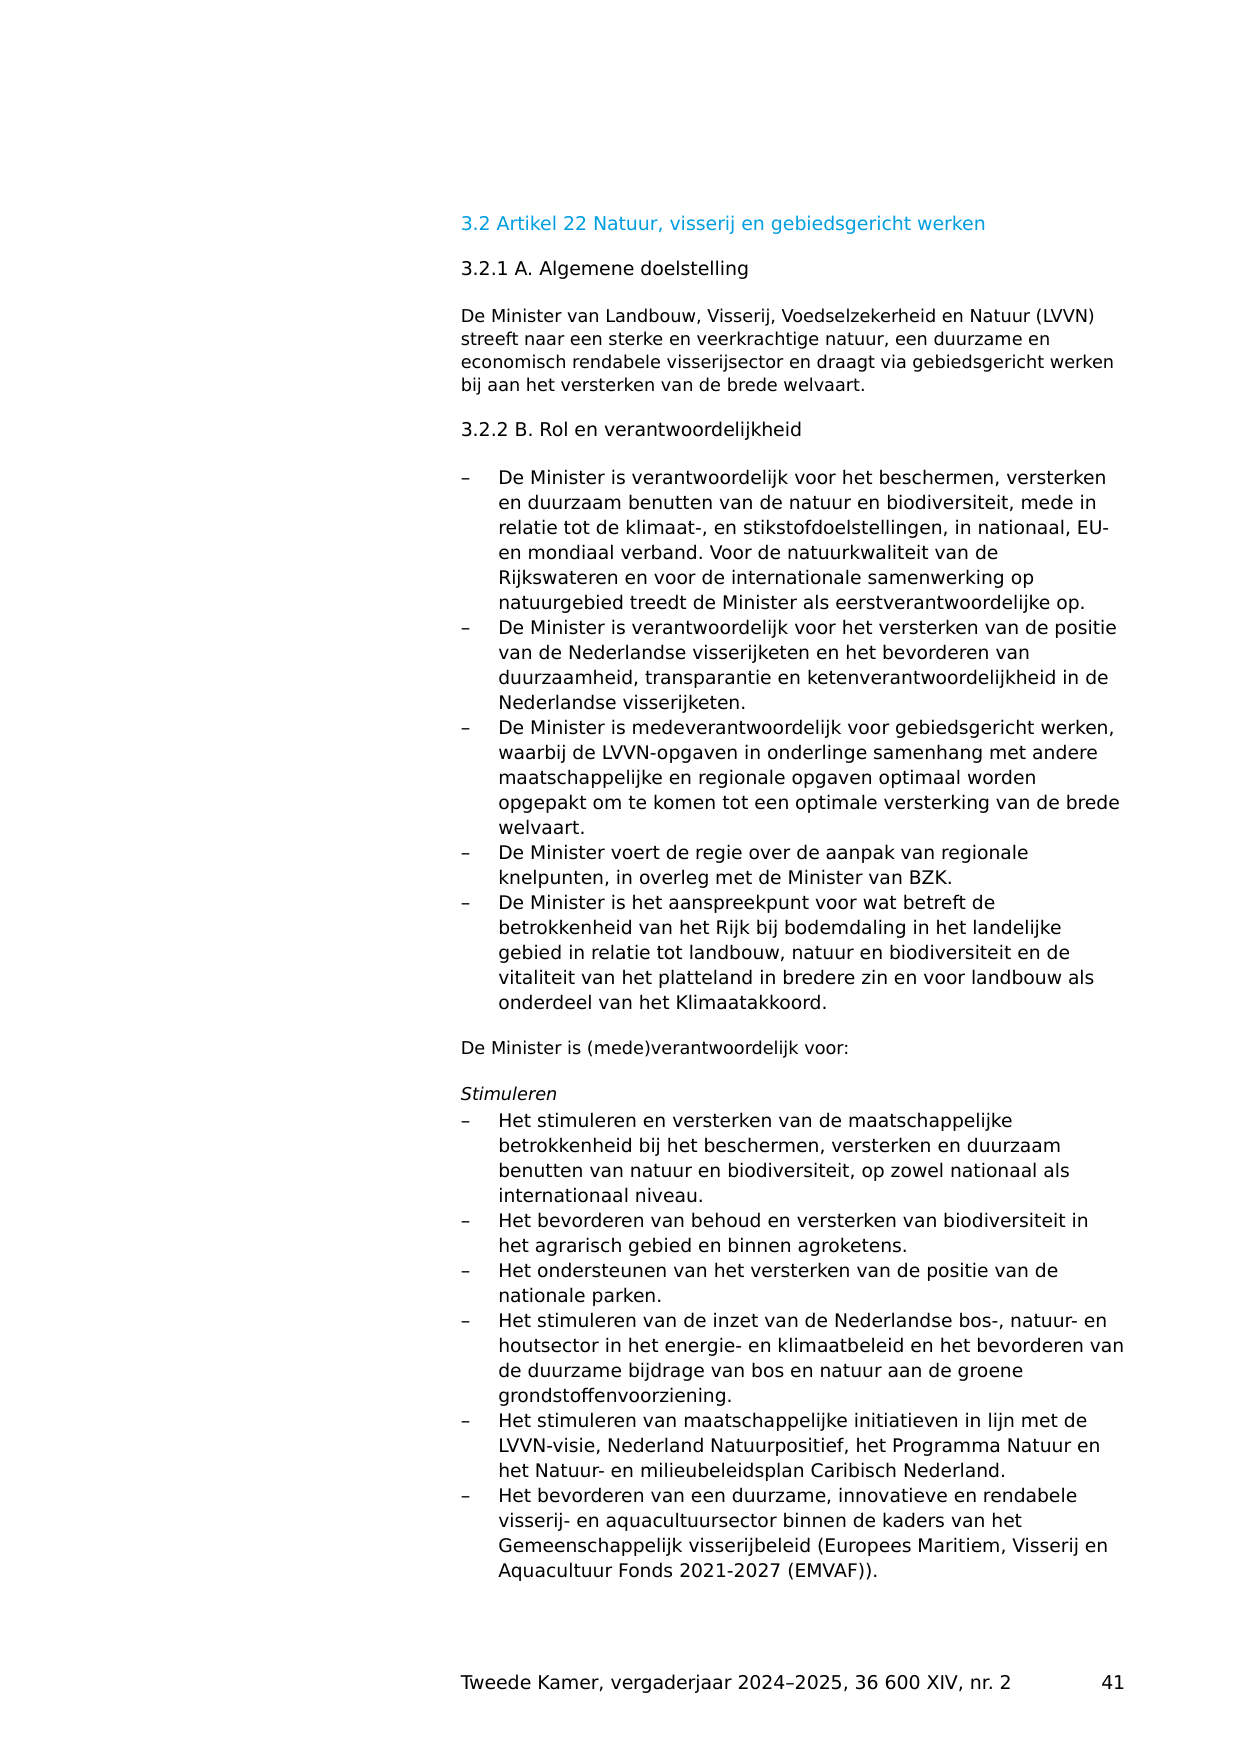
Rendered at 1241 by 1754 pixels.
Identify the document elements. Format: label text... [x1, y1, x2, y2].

list De Minister is verantwoordelijk voor het beschermen, versterken en duurzaam benutten van de natuur en biodiversiteit, mede in relatie tot de klimaat-, en stikstofdoelstellingen, in nationaal, EU- en mondiaal verband. Voor de natuurkwaliteit van de Rijkswateren en voor de internationale samenwerking op natuurgebied treedt de Minister als eerstverantwoordelijke op. [461, 464, 1125, 614]
text De Minister van Landbouw, Visserij, Voedselzekerheid en Natuur (LVVN) streeft naar een sterke en veerkrachtige natuur, een duurzame en economisch rendabele visserijsector en draagt via gebiedsgericht werken bij aan het versterken van de brede welvaart. [461, 304, 1125, 396]
text De Minister is (mede)verantwoordelijk voor: [461, 1036, 1125, 1059]
title 3.2.1 A. Algemene doelstelling [461, 258, 1125, 280]
list De Minister is verantwoordelijk voor het versterken van de positie van de Nederlandse visserijketen en het bevorderen van duurzaamheid, transparantie en ketenverantwoordelijkheid in de Nederlandse visserijketen. [461, 614, 1125, 714]
list Het stimuleren en versterken van de maatschappelijke betrokkenheid bij het beschermen, versterken en duurzaam benutten van natuur en biodiversiteit, op zowel nationaal als internationaal niveau. [461, 1107, 1125, 1207]
list Het ondersteunen van het versterken van de positie van de nationale parken. [461, 1257, 1125, 1307]
text Stimuleren [461, 1082, 1125, 1105]
title 3.2 Artikel 22 Natuur, visserij en gebiedsgericht werken [461, 213, 1125, 235]
list De Minister voert de regie over de aanpak van regionale knelpunten, in overleg met de Minister van BZK. [461, 839, 1125, 889]
list Het stimuleren van de inzet van de Nederlandse bos-, natuur- en houtsector in het energie- en klimaatbeleid en het bevorderen van de duurzame bijdrage van bos en natuur aan de groene grondstoffenvoorziening. [461, 1307, 1125, 1407]
list De Minister is medeverantwoordelijk voor gebiedsgericht werken, waarbij de LVVN-opgaven in onderlinge samenhang met andere maatschappelijke en regionale opgaven optimaal worden opgepakt om te komen tot een optimale versterking van de brede welvaart. [461, 714, 1125, 839]
title 3.2.2 B. Rol en verantwoordelijkheid [461, 418, 1125, 441]
list Het stimuleren van maatschappelijke initiatieven in lijn met de LVVN-visie, Nederland Natuurpositief, het Programma Natuur en het Natuur- en milieubeleidsplan Caribisch Nederland. [461, 1407, 1125, 1482]
list Het bevorderen van een duurzame, innovatieve en rendabele visserij- en aquacultuursector binnen de kaders van het Gemeenschappelijk visserijbeleid (Europees Maritiem, Visserij en Aquacultuur Fonds 2021-2027 (EMVAF)). [461, 1482, 1125, 1582]
list Het bevorderen van behoud en versterken van biodiversiteit in het agrarisch gebied en binnen agroketens. [461, 1207, 1125, 1257]
list De Minister is het aanspreekpunt voor wat betreft de betrokkenheid van het Rijk bij bodemdaling in het landelijke gebied in relatie tot landbouw, natuur en biodiversiteit en de vitaliteit van het platteland in bredere zin en voor landbouw als onderdeel van het Klimaatakkoord. [461, 889, 1125, 1014]
